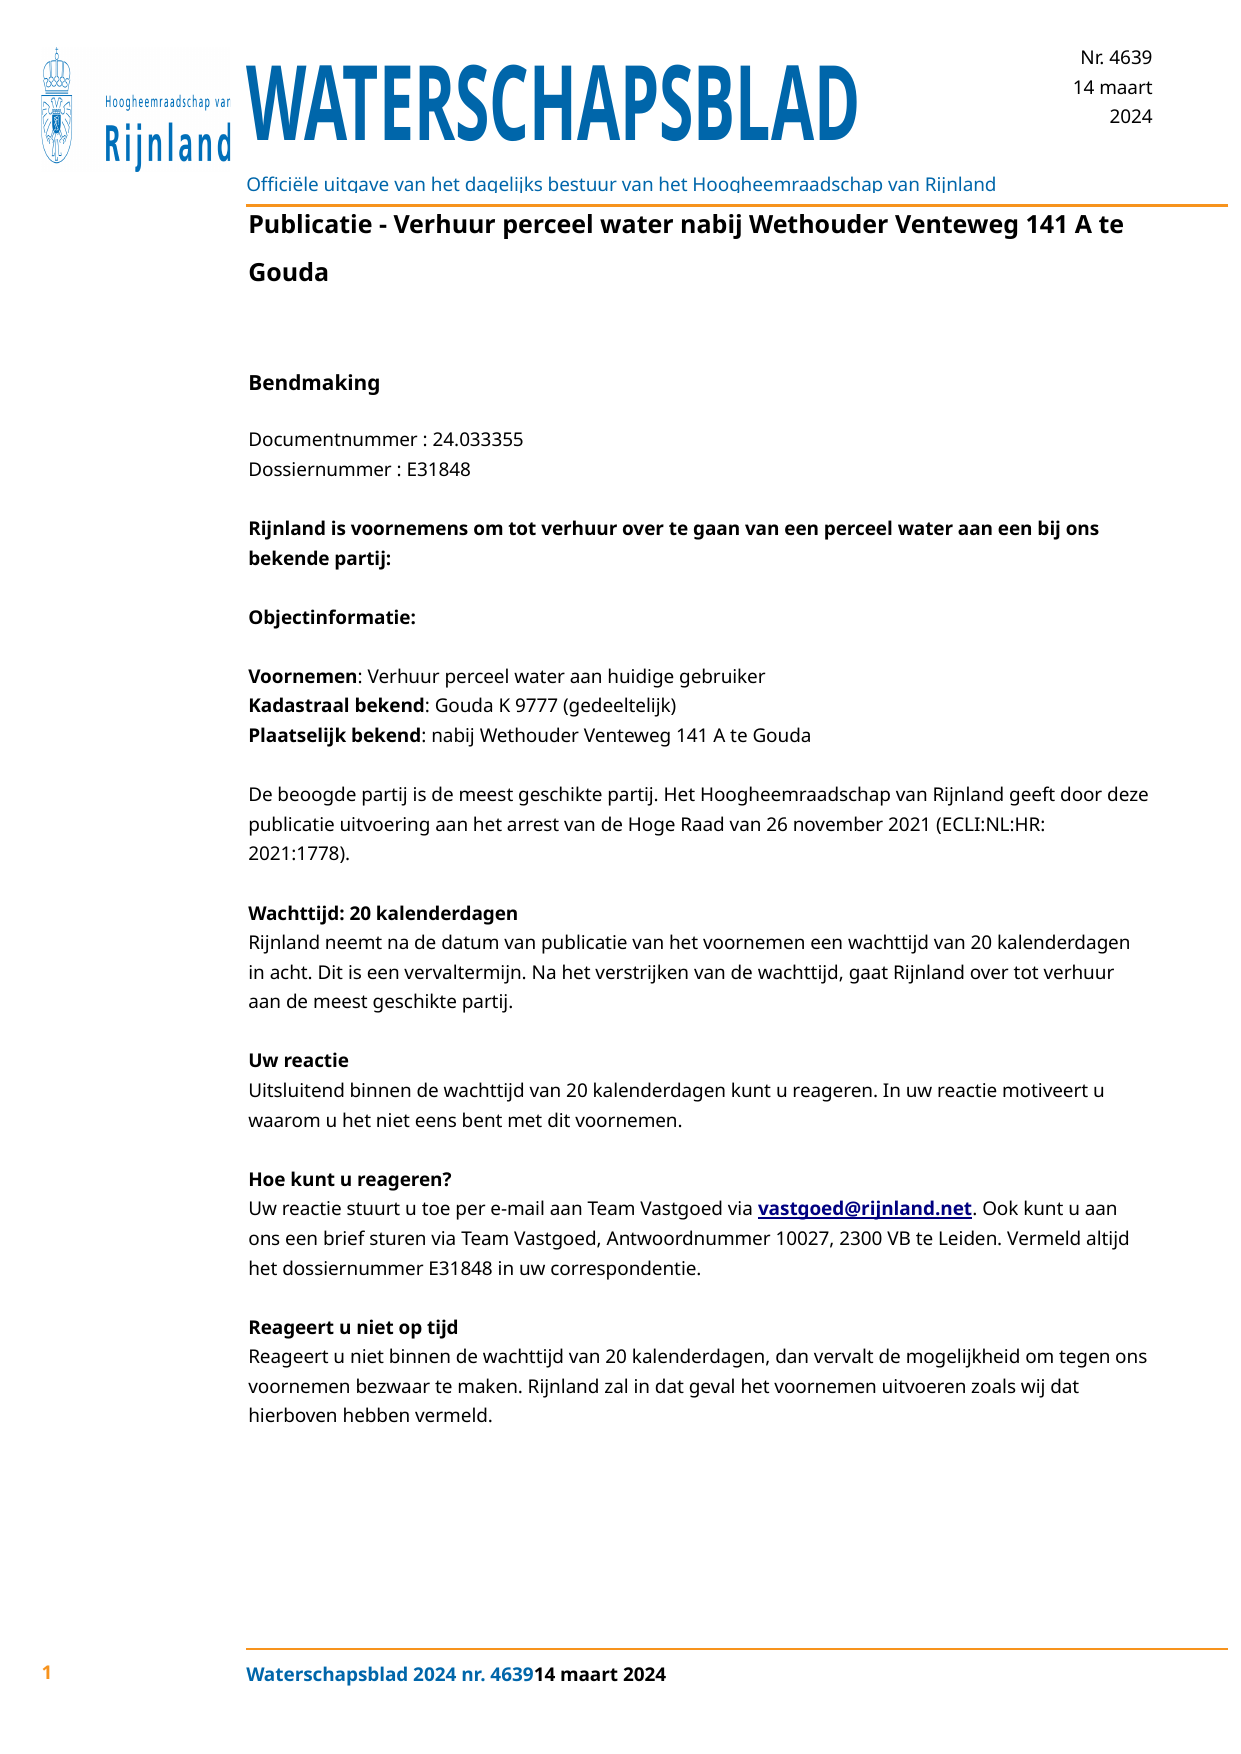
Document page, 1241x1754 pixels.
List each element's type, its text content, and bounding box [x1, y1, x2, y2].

text Plaatselijk bekend: nabij Wethouder Venteweg 141 A te Gouda [248, 722, 1152, 748]
text Rijnland neemt na de datum van publicatie van het voornemen een wachttijd van 20 kalenderdagen in acht. Dit is een vervaltermijn. Na het verstrijken van de wachttijd, gaat Rijnland over tot verhuur aan de meest geschikte partij. [248, 929, 1152, 1014]
text Uitsluitend binnen de wachttijd van 20 kalenderdagen kunt u reageren. In uw reactie motiveert u waarom u het niet eens bent met dit voornemen. [248, 1077, 1152, 1132]
text Bendmaking [248, 368, 1152, 397]
picture [41, 47, 231, 172]
text Dossiernummer : E31848 [248, 456, 1152, 482]
text Documentnummer : 24.033355 [248, 426, 1152, 452]
text Uw reactie stuurt u toe per e-mail aan Team Vastgoed via vastgoed@rijnland.net. Ook kunt u aan ons een brief sturen via Team Vastgoed, Antwoordnummer 10027, 2300 VB te Leiden. Vermeld altijd het dossiernummer E31848 in uw correspondentie. [248, 1196, 1152, 1280]
text Kadastraal bekend: Gouda K 9777 (gedeeltelijk) [248, 693, 1152, 718]
text Uw reactie [248, 1048, 1152, 1073]
text Hoe kunt u reageren? [248, 1166, 1152, 1192]
text Rijnland is voornemens om tot verhuur over te gaan van een perceel water aan een bij ons bekende partij: [248, 515, 1152, 570]
text Publicatie - Verhuur perceel water nabij Wethouder Venteweg 141 A te Gouda [248, 207, 1152, 288]
text Voornemen: Verhuur perceel water aan huidige gebruiker [248, 663, 1152, 689]
text De beoogde partij is de meest geschikte partij. Het Hoogheemraadschap van Rijnland geeft door deze publicatie uitvoering aan het arrest van de Hoge Raad van 26 november 2021 (ECLI:NL:HR: 2021:1778). [248, 781, 1152, 866]
text Wachttijd: 20 kalenderdagen [248, 900, 1152, 925]
text Reageert u niet op tijd [248, 1314, 1152, 1339]
text Reageert u niet binnen de wachttijd van 20 kalenderdagen, dan vervalt de mogelijkheid om tegen ons voornemen bezwaar te maken. Rijnland zal in dat geval het voornemen uitvoeren zoals wij dat hierboven hebben vermeld. [248, 1343, 1152, 1428]
text Objectinformatie: [248, 604, 1152, 629]
